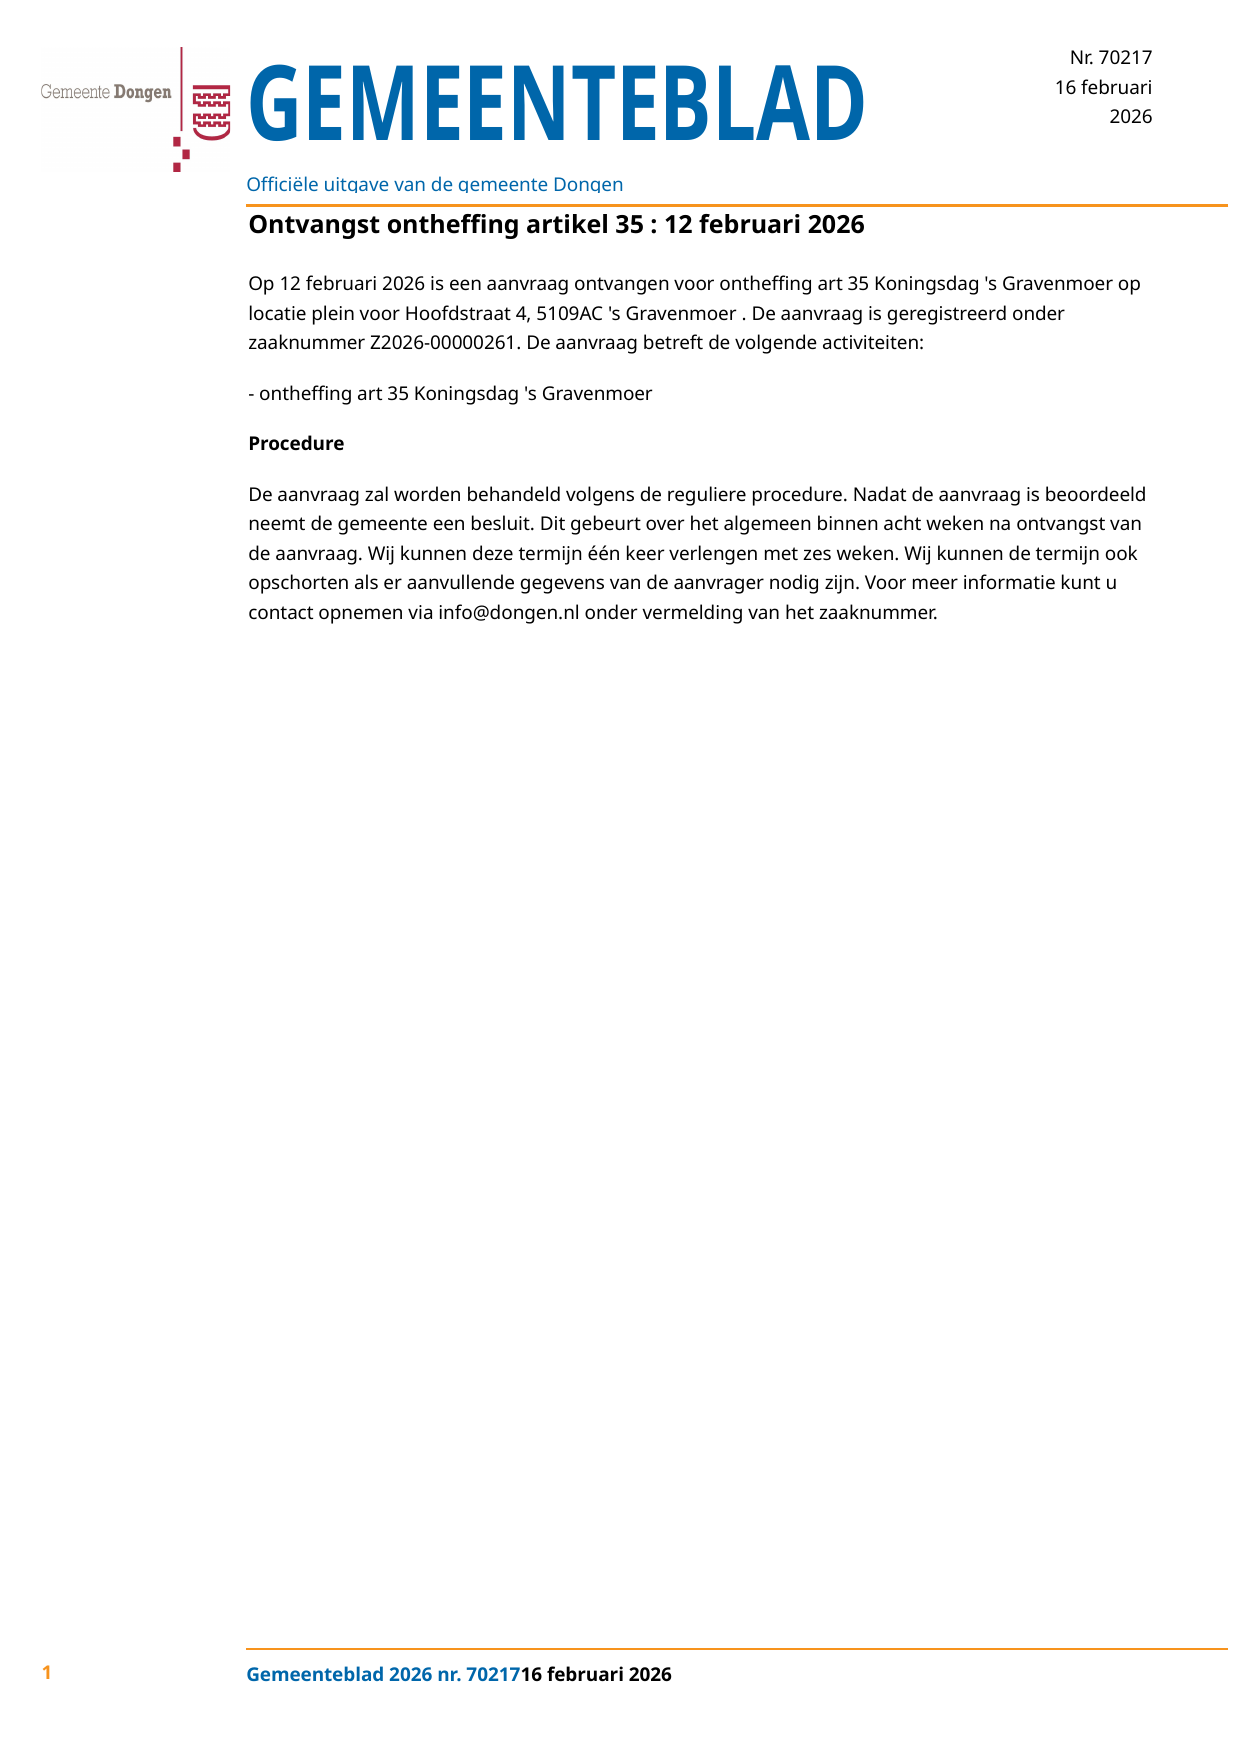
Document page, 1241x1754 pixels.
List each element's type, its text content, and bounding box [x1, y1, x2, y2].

text De aanvraag zal worden behandeld volgens de reguliere procedure. Nadat de aanvraag is beoordeeld neemt de gemeente een besluit. Dit gebeurt over het algemeen binnen acht weken na ontvangst van de aanvraag. Wij kunnen deze termijn één keer verlengen met zes weken. Wij kunnen de termijn ook opschorten als er aanvullende gegevens van de aanvrager nodig zijn. Voor meer informatie kunt u contact opnemen via info@dongen.nl onder vermelding van het zaaknummer. [248, 481, 1152, 625]
text Procedure [248, 430, 1152, 456]
text Ontvangst ontheffing artikel 35 : 12 februari 2026 [248, 207, 1152, 241]
picture [41, 47, 231, 172]
text Op 12 februari 2026 is een aanvraag ontvangen voor ontheffing art 35 Koningsdag 's Gravenmoer op locatie plein voor Hoofdstraat 4, 5109AC 's Gravenmoer . De aanvraag is geregistreerd onder zaaknummer Z2026-00000261. De aanvraag betreft de volgende activiteiten: [248, 270, 1152, 355]
text - ontheffing art 35 Koningsdag 's Gravenmoer [248, 380, 1152, 406]
